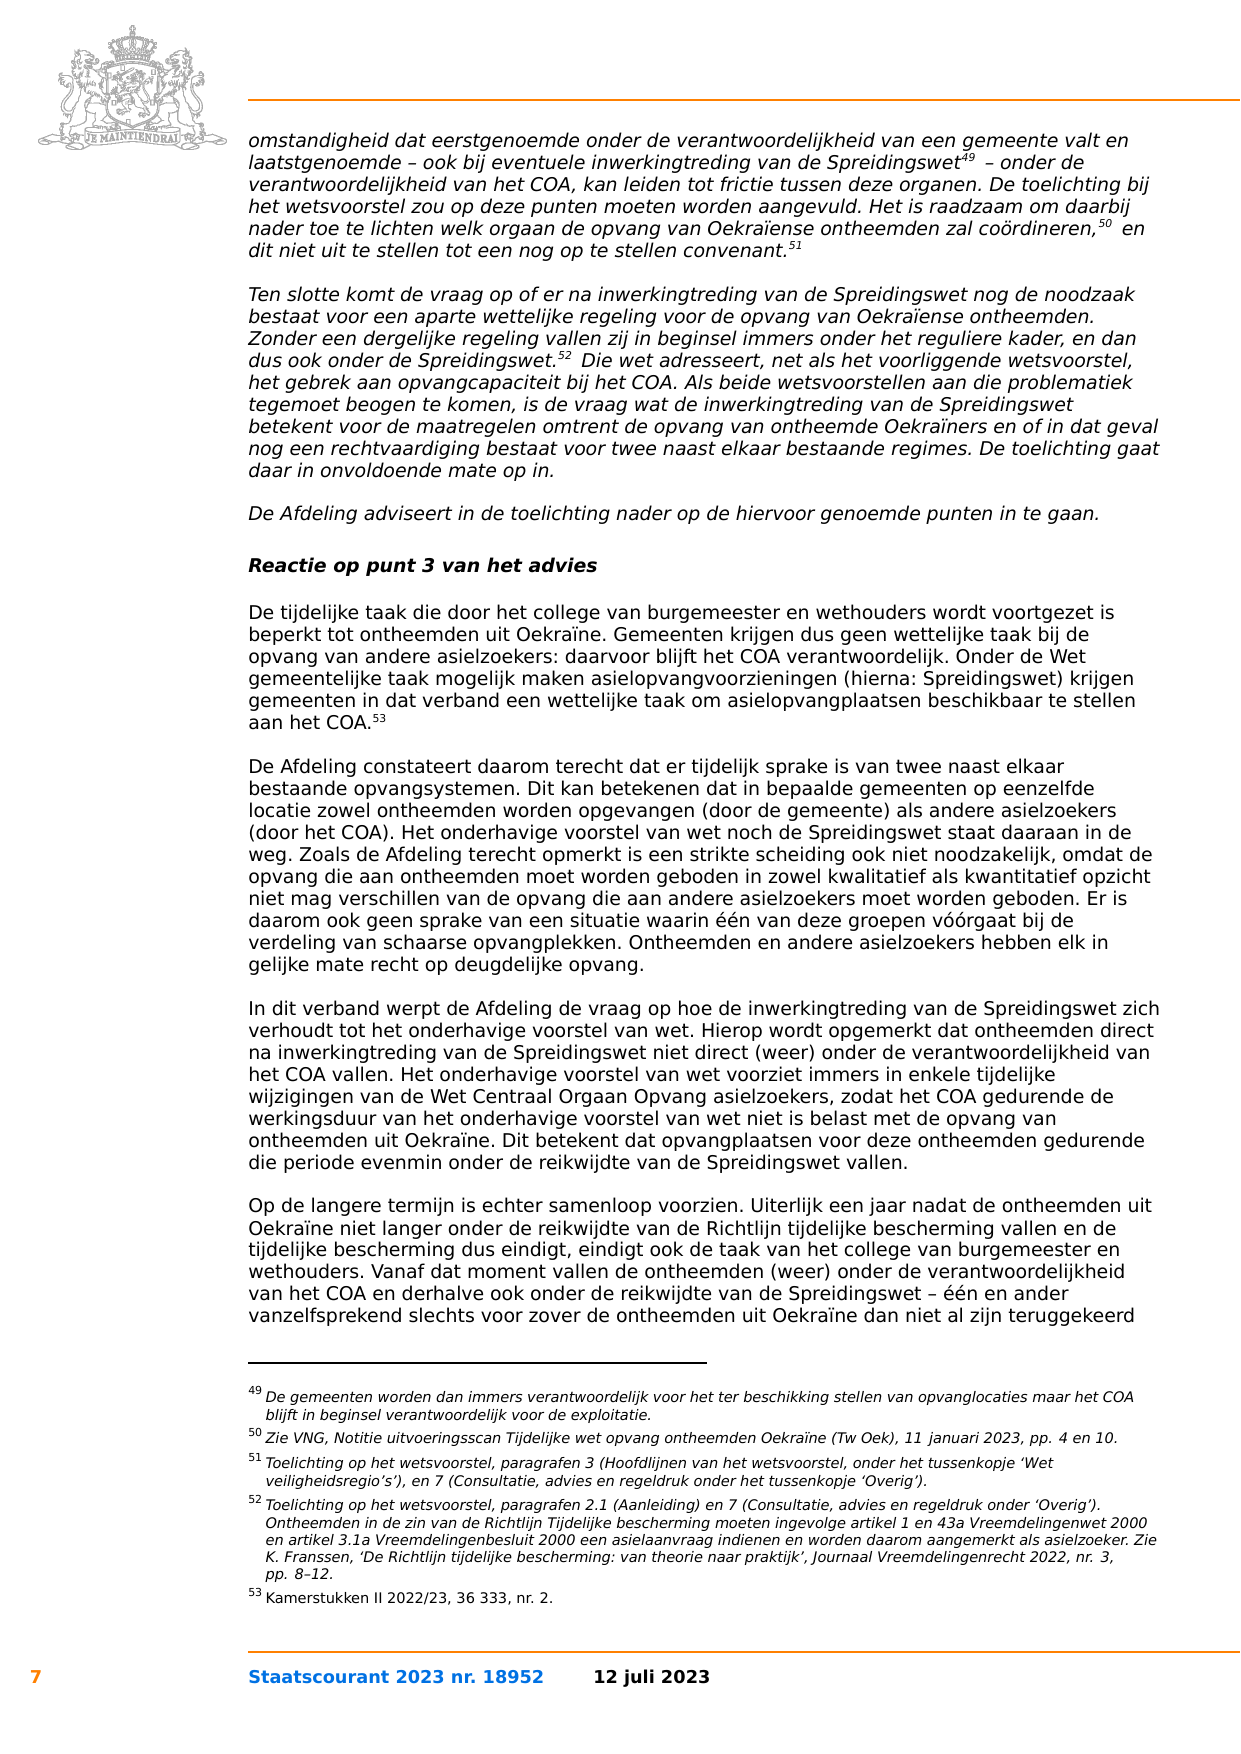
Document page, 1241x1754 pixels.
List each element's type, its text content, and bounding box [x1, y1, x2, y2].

text De gemeenten worden dan immers verantwoordelijk voor het ter beschikking stellen van opvanglocaties maar het COA blijft in beginsel verantwoordelijk voor de exploitatie. [248, 1384, 1163, 1423]
text Toelichting op het wetsvoorstel, paragrafen 3 (Hoofdlijnen van het wetsvoorstel, onder het tussenkopje ‘Wet veiligheidsregio’s’), en 7 (Consultatie, advies en regeldruk onder het tussenkopje ‘Overig’). [248, 1451, 1163, 1490]
text Toelichting op het wetsvoorstel, paragrafen 2.1 (Aanleiding) en 7 (Consultatie, advies en regeldruk onder ‘Overig’). Ontheemden in de zin van de Richtlijn Tijdelijke bescherming moeten ingevolge artikel 1 en 43a Vreemdelingenwet 2000 en artikel 3.1a Vreemdelingenbesluit 2000 een asielaanvraag indienen en worden daarom aangemerkt als asielzoeker. Zie K. Franssen, ‘De Richtlijn tijdelijke bescherming: van theorie naar praktijk’, Journaal Vreemdelingenrecht 2022, nr. 3, pp. 8–12. [248, 1493, 1163, 1583]
picture [38, 25, 227, 150]
text Zie VNG, Notitie uitvoeringsscan Tijdelijke wet opvang ontheemden Oekraïne (Tw Oek), 11 januari 2023, pp. 4 en 10. [248, 1426, 1163, 1448]
text De tijdelijke taak die door het college van burgemeester en wethouders wordt voortgezet is beperkt tot ontheemden uit Oekraïne. Gemeenten krijgen dus geen wettelijke taak bij de opvang van andere asielzoekers: daarvoor blijft het COA verantwoordelijk. Onder de Wet gemeentelijke taak mogelijk maken asielopvangvoorzieningen (hierna: Spreidingswet) krijgen gemeenten in dat verband een wettelijke taak om asielopvangplaatsen beschikbaar te stellen aan het COA. [248, 602, 1163, 734]
text De Afdeling constateert daarom terecht dat er tijdelijk sprake is van twee naast elkaar bestaande opvangsystemen. Dit kan betekenen dat in bepaalde gemeenten op eenzelfde locatie zowel ontheemden worden opgevangen (door de gemeente) als andere asielzoekers (door het COA). Het onderhavige voorstel van wet noch de Spreidingswet staat daaraan in de weg. Zoals de Afdeling terecht opmerkt is een strikte scheiding ook niet noodzakelijk, omdat de opvang die aan ontheemden moet worden geboden in zowel kwalitatief als kwantitatief opzicht niet mag verschillen van de opvang die aan andere asielzoekers moet worden geboden. Er is daarom ook geen sprake van een situatie waarin één van deze groepen vóórgaat bij de verdeling van schaarse opvangplekken. Ontheemden en andere asielzoekers hebben elk in gelijke mate recht op deugdelijke opvang. [248, 756, 1163, 976]
text Ten slotte komt de vraag op of er na inwerkingtreding van de Spreidingswet nog de noodzaak bestaat voor een aparte wettelijke regeling voor de opvang van Oekraïense ontheemden. Zonder een dergelijke regeling vallen zij in beginsel immers onder het reguliere kader, en dan dus ook onder de Spreidingswet. Die wet adresseert, net als het voorliggende wetsvoorstel, het gebrek aan opvangcapaciteit bij het COA. Als beide wetsvoorstellen aan die problematiek tegemoet beogen te komen, is de vraag wat de inwerkingtreding van de Spreidingswet betekent voor de maatregelen omtrent de opvang van ontheemde Oekraïners en of in dat geval nog een rechtvaardiging bestaat voor twee naast elkaar bestaande regimes. De toelichting gaat daar in onvoldoende mate op in. [248, 284, 1163, 481]
text omstandigheid dat eerstgenoemde onder de verantwoordelijkheid van een gemeente valt en laatstgenoemde – ook bij eventuele inwerkingtreding van de Spreidingswet – onder de verantwoordelijkheid van het COA, kan leiden tot frictie tussen deze organen. De toelichting bij het wetsvoorstel zou op deze punten moeten worden aangevuld. Het is raadzaam om daarbij nader toe te lichten welk orgaan de opvang van Oekraïense ontheemden zal coördineren, en dit niet uit te stellen tot een nog op te stellen convenant. [248, 130, 1163, 262]
text In dit verband werpt de Afdeling de vraag op hoe de inwerkingtreding van de Spreidingswet zich verhoudt tot het onderhavige voorstel van wet. Hierop wordt opgemerkt dat ontheemden direct na inwerkingtreding van de Spreidingswet niet direct (weer) onder de verantwoordelijkheid van het COA vallen. Het onderhavige voorstel van wet voorziet immers in enkele tijdelijke wijzigingen van de Wet Centraal Orgaan Opvang asielzoekers, zodat het COA gedurende de werkingsduur van het onderhavige voorstel van wet niet is belast met de opvang van ontheemden uit Oekraïne. Dit betekent dat opvangplaatsen voor deze ontheemden gedurende die periode evenmin onder de reikwijdte van de Spreidingswet vallen. [248, 998, 1163, 1173]
text Kamerstukken II 2022/23, 36 333, nr. 2. [248, 1586, 1163, 1608]
text De Afdeling adviseert in de toelichting nader op de hiervoor genoemde punten in te gaan. [248, 503, 1163, 525]
subtitle Reactie op punt 3 van het advies [248, 555, 1163, 577]
text Op de langere termijn is echter samenloop voorzien. Uiterlijk een jaar nadat de ontheemden uit Oekraïne niet langer onder de reikwijdte van de Richtlijn tijdelijke bescherming vallen en de tijdelijke bescherming dus eindigt, eindigt ook de taak van het college van burgemeester en wethouders. Vanaf dat moment vallen de ontheemden (weer) onder de verantwoordelijkheid van het COA en derhalve ook onder de reikwijdte van de Spreidingswet – één en ander vanzelfsprekend slechts voor zover de ontheemden uit Oekraïne dan niet al zijn teruggekeerd [248, 1195, 1163, 1327]
